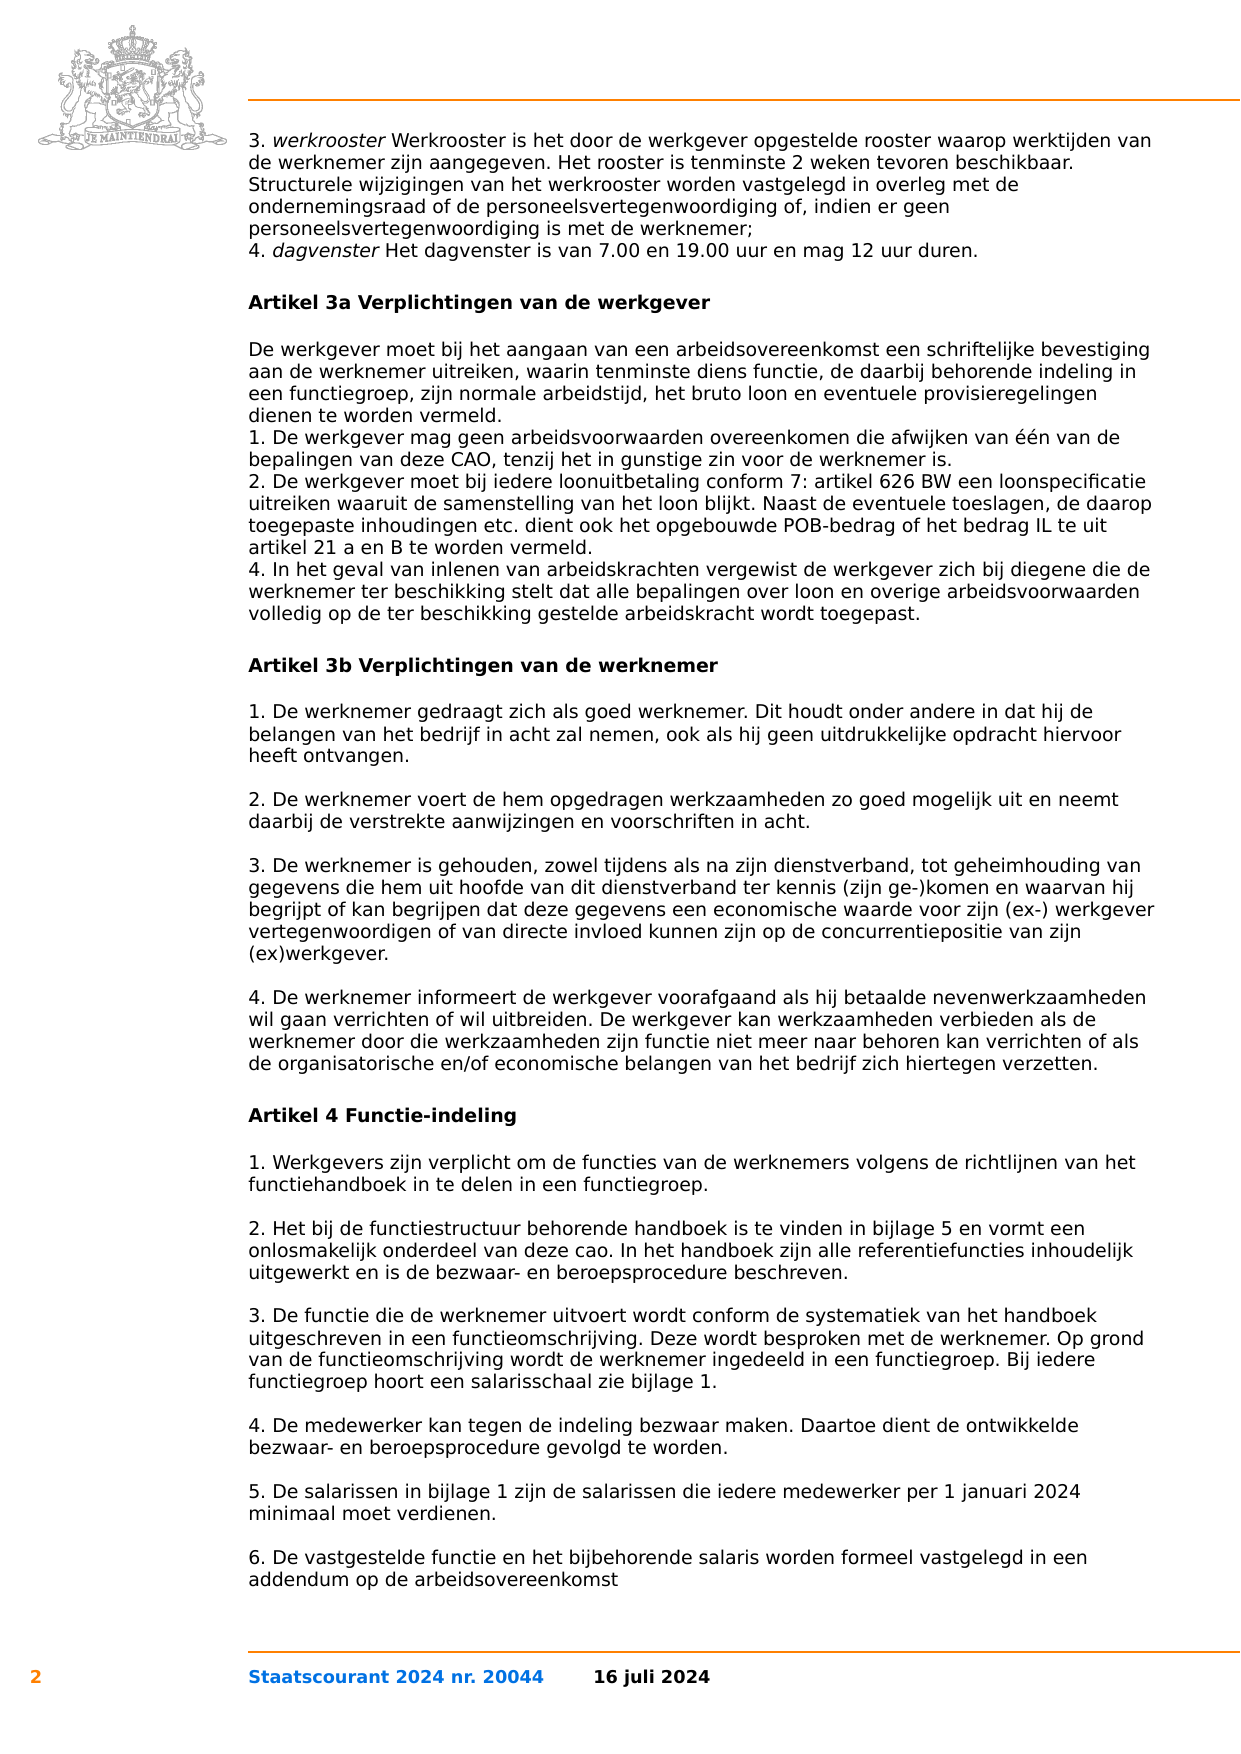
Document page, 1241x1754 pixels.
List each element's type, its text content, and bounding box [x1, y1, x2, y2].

text 3. De werknemer is gehouden, zowel tijdens als na zijn dienstverband, tot geheimhouding van gegevens die hem uit hoofde van dit dienstverband ter kennis (zijn ge-)komen en waarvan hij begrijpt of kan begrijpen dat deze gegevens een economische waarde voor zijn (ex-) werkgever vertegenwoordigen of van directe invloed kunnen zijn op de concurrentiepositie van zijn (ex)werkgever. [248, 855, 1163, 965]
picture [38, 25, 227, 150]
subtitle Artikel 4 Functie-indeling [248, 1105, 1163, 1127]
subtitle Artikel 3b Verplichtingen van de werknemer [248, 654, 1163, 676]
text 5. De salarissen in bijlage 1 zijn de salarissen die iedere medewerker per 1 januari 2024 minimaal moet verdienen. [248, 1481, 1163, 1525]
text 2. Het bij de functiestructuur behorende handboek is te vinden in bijlage 5 en vormt een onlosmakelijk onderdeel van deze cao. In het handboek zijn alle referentiefuncties inhoudelijk uitgewerkt en is de bezwaar- en beroepsprocedure beschreven. [248, 1218, 1163, 1283]
text 1. De werkgever mag geen arbeidsvoorwaarden overeenkomen die afwijken van één van de bepalingen van deze CAO, tenzij het in gunstige zin voor de werknemer is. [248, 427, 1163, 471]
text 2. De werkgever moet bij iedere loonuitbetaling conform 7: artikel 626 BW een loonspecificatie uitreiken waaruit de samenstelling van het loon blijkt. Naast de eventuele toeslagen, de daarop toegepaste inhoudingen etc. dient ook het opgebouwde POB-bedrag of het bedrag IL te uit artikel 21 a en B te worden vermeld. [248, 471, 1163, 558]
text 3. De functie die de werknemer uitvoert wordt conform de systematiek van het handboek uitgeschreven in een functieomschrijving. Deze wordt besproken met de werknemer. Op grond van de functieomschrijving wordt de werknemer ingedeeld in een functiegroep. Bij iedere functiegroep hoort een salarisschaal zie bijlage 1. [248, 1305, 1163, 1393]
text De werkgever moet bij het aangaan van een arbeidsovereenkomst een schriftelijke bevestiging aan de werknemer uitreiken, waarin tenminste diens functie, de daarbij behorende indeling in een functiegroep, zijn normale arbeidstijd, het bruto loon en eventuele provisieregelingen dienen te worden vermeld. [248, 339, 1163, 427]
subtitle Artikel 3a Verplichtingen van de werkgever [248, 292, 1163, 314]
text 4. De werknemer informeert de werkgever voorafgaand als hij betaalde nevenwerkzaamheden wil gaan verrichten of wil uitbreiden. De werkgever kan werkzaamheden verbieden als de werknemer door die werkzaamheden zijn functie niet meer naar behoren kan verrichten of als de organisatorische en/of economische belangen van het bedrijf zich hiertegen verzetten. [248, 987, 1163, 1075]
text 3. werkrooster Werkrooster is het door de werkgever opgestelde rooster waarop werktijden van de werknemer zijn aangegeven. Het rooster is tenminste 2 weken tevoren beschikbaar. Structurele wijzigingen van het werkrooster worden vastgelegd in overleg met de ondernemingsraad of de personeelsvertegenwoordiging of, indien er geen personeelsvertegenwoordiging is met de werknemer; [248, 130, 1163, 240]
text 1. De werknemer gedraagt zich als goed werknemer. Dit houdt onder andere in dat hij de belangen van het bedrijf in acht zal nemen, ook als hij geen uitdrukkelijke opdracht hiervoor heeft ontvangen. [248, 701, 1163, 767]
text 4. dagvenster Het dagvenster is van 7.00 en 19.00 uur en mag 12 uur duren. [248, 240, 1163, 262]
text 6. De vastgestelde functie en het bijbehorende salaris worden formeel vastgelegd in een addendum op de arbeidsovereenkomst [248, 1547, 1163, 1591]
text 4. De medewerker kan tegen de indeling bezwaar maken. Daartoe dient de ontwikkelde bezwaar- en beroepsprocedure gevolgd te worden. [248, 1415, 1163, 1459]
text 2. De werknemer voert de hem opgedragen werkzaamheden zo goed mogelijk uit en neemt daarbij de verstrekte aanwijzingen en voorschriften in acht. [248, 789, 1163, 833]
text 1. Werkgevers zijn verplicht om de functies van de werknemers volgens de richtlijnen van het functiehandboek in te delen in een functiegroep. [248, 1152, 1163, 1196]
text 4. In het geval van inlenen van arbeidskrachten vergewist de werkgever zich bij diegene die de werknemer ter beschikking stelt dat alle bepalingen over loon en overige arbeidsvoorwaarden volledig op de ter beschikking gestelde arbeidskracht wordt toegepast. [248, 558, 1163, 624]
